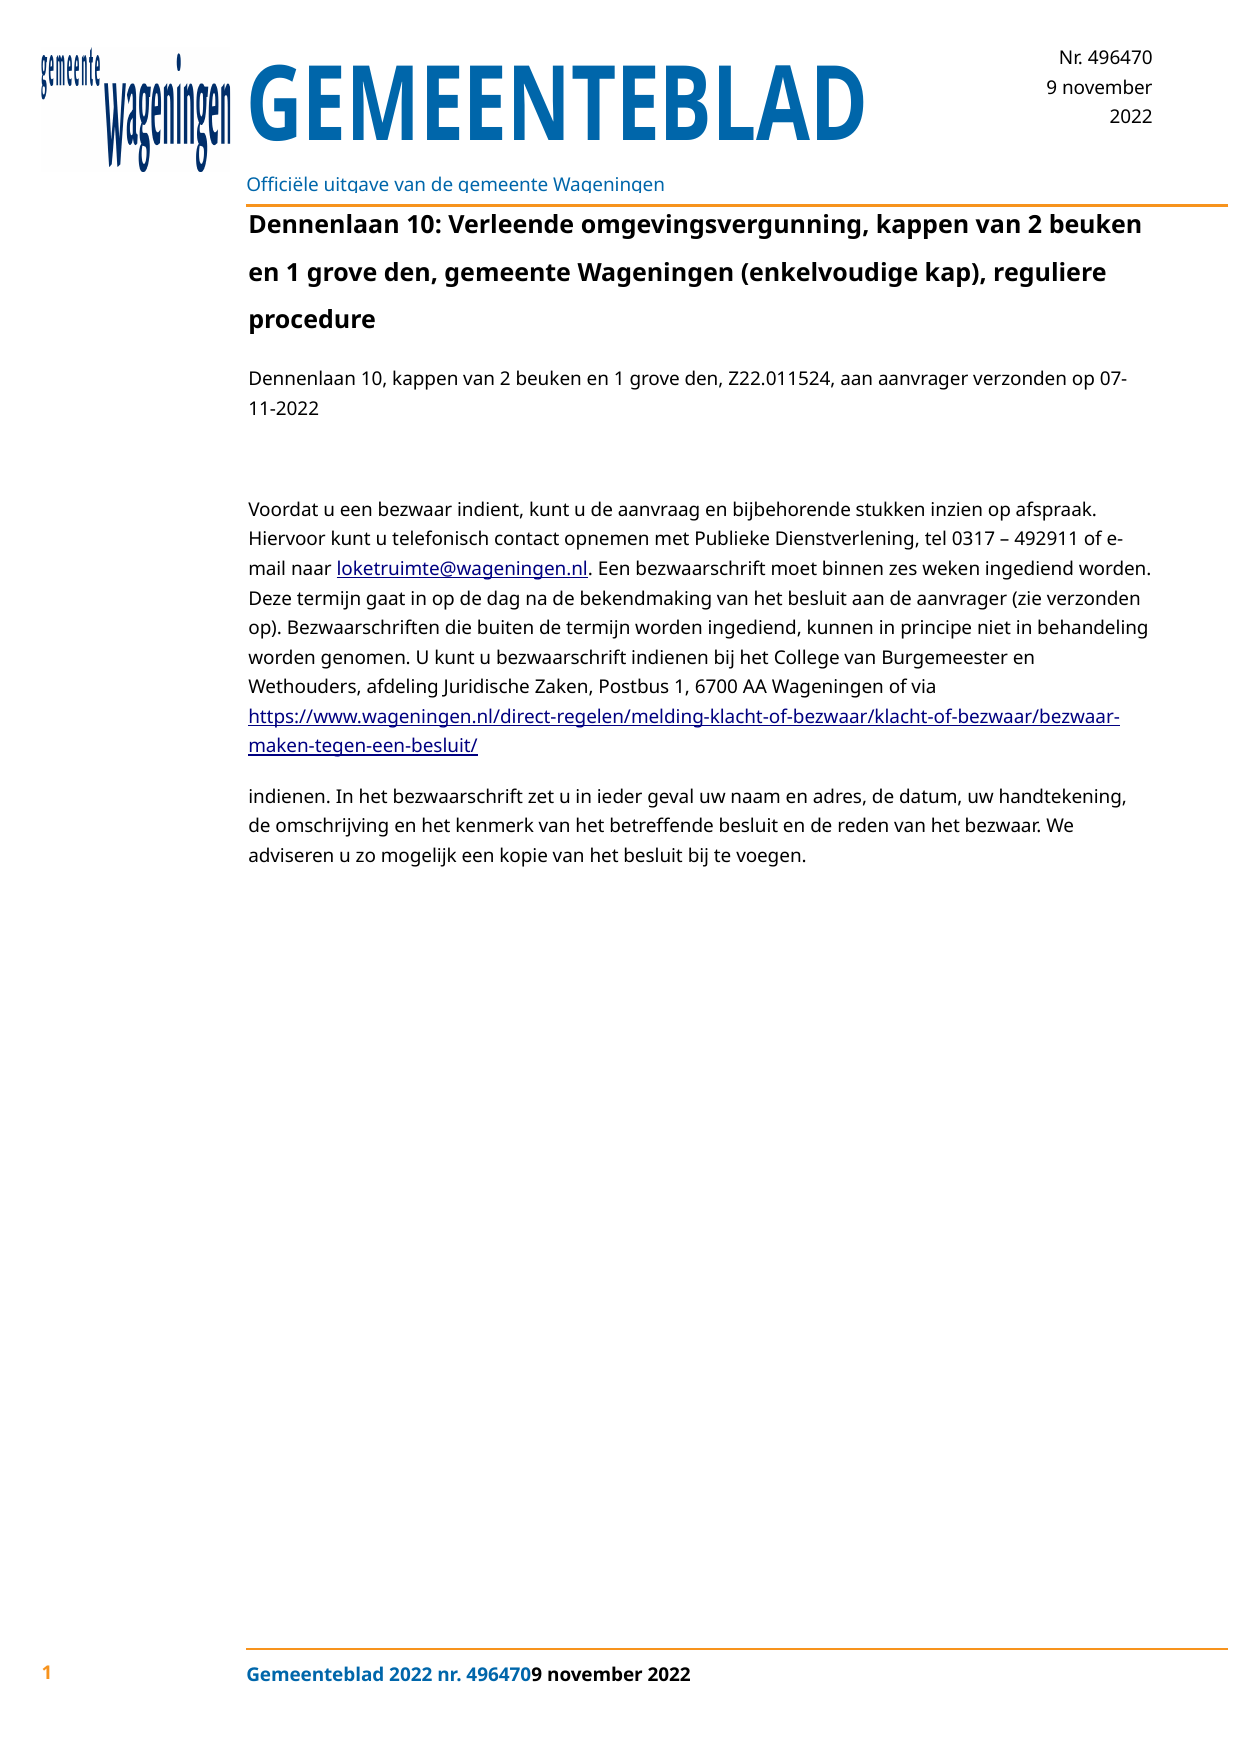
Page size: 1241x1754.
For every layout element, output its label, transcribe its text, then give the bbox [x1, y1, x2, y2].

picture [41, 47, 231, 172]
text Dennenlaan 10: Verleende omgevingsvergunning, kappen van 2 beuken en 1 grove den, gemeente Wageningen (enkelvoudige kap), reguliere procedure [248, 207, 1152, 336]
text indienen. In het bezwaarschrift zet u in ieder geval uw naam en adres, de datum, uw handtekening, de omschrijving en het kenmerk van het betreffende besluit en de reden van het bezwaar. We adviseren u zo mogelijk een kopie van het besluit bij te voegen. [248, 783, 1152, 868]
text Voordat u een bezwaar indient, kunt u de aanvraag en bijbehorende stukken inzien op afspraak. Hiervoor kunt u telefonisch contact opnemen met Publieke Dienstverlening, tel 0317 – 492911 of e-mail naar loketruimte@wageningen.nl. Een bezwaarschrift moet binnen zes weken ingediend worden. Deze termijn gaat in op de dag na de bekendmaking van het besluit aan de aanvrager (zie verzonden op). Bezwaarschriften die buiten de termijn worden ingediend, kunnen in principe niet in behandeling worden genomen. U kunt u bezwaarschrift indienen bij het College van Burgemeester en Wethouders, afdeling Juridische Zaken, Postbus 1, 6700 AA Wageningen of via https://www.wageningen.nl/direct-regelen/melding-klacht-of-bezwaar/klacht-of-bezwaar/bezwaar-maken-tegen-een-besluit/ [248, 496, 1152, 758]
text Dennenlaan 10, kappen van 2 beuken en 1 grove den, Z22.011524, aan aanvrager verzonden op 07-11-2022 [248, 366, 1152, 421]
